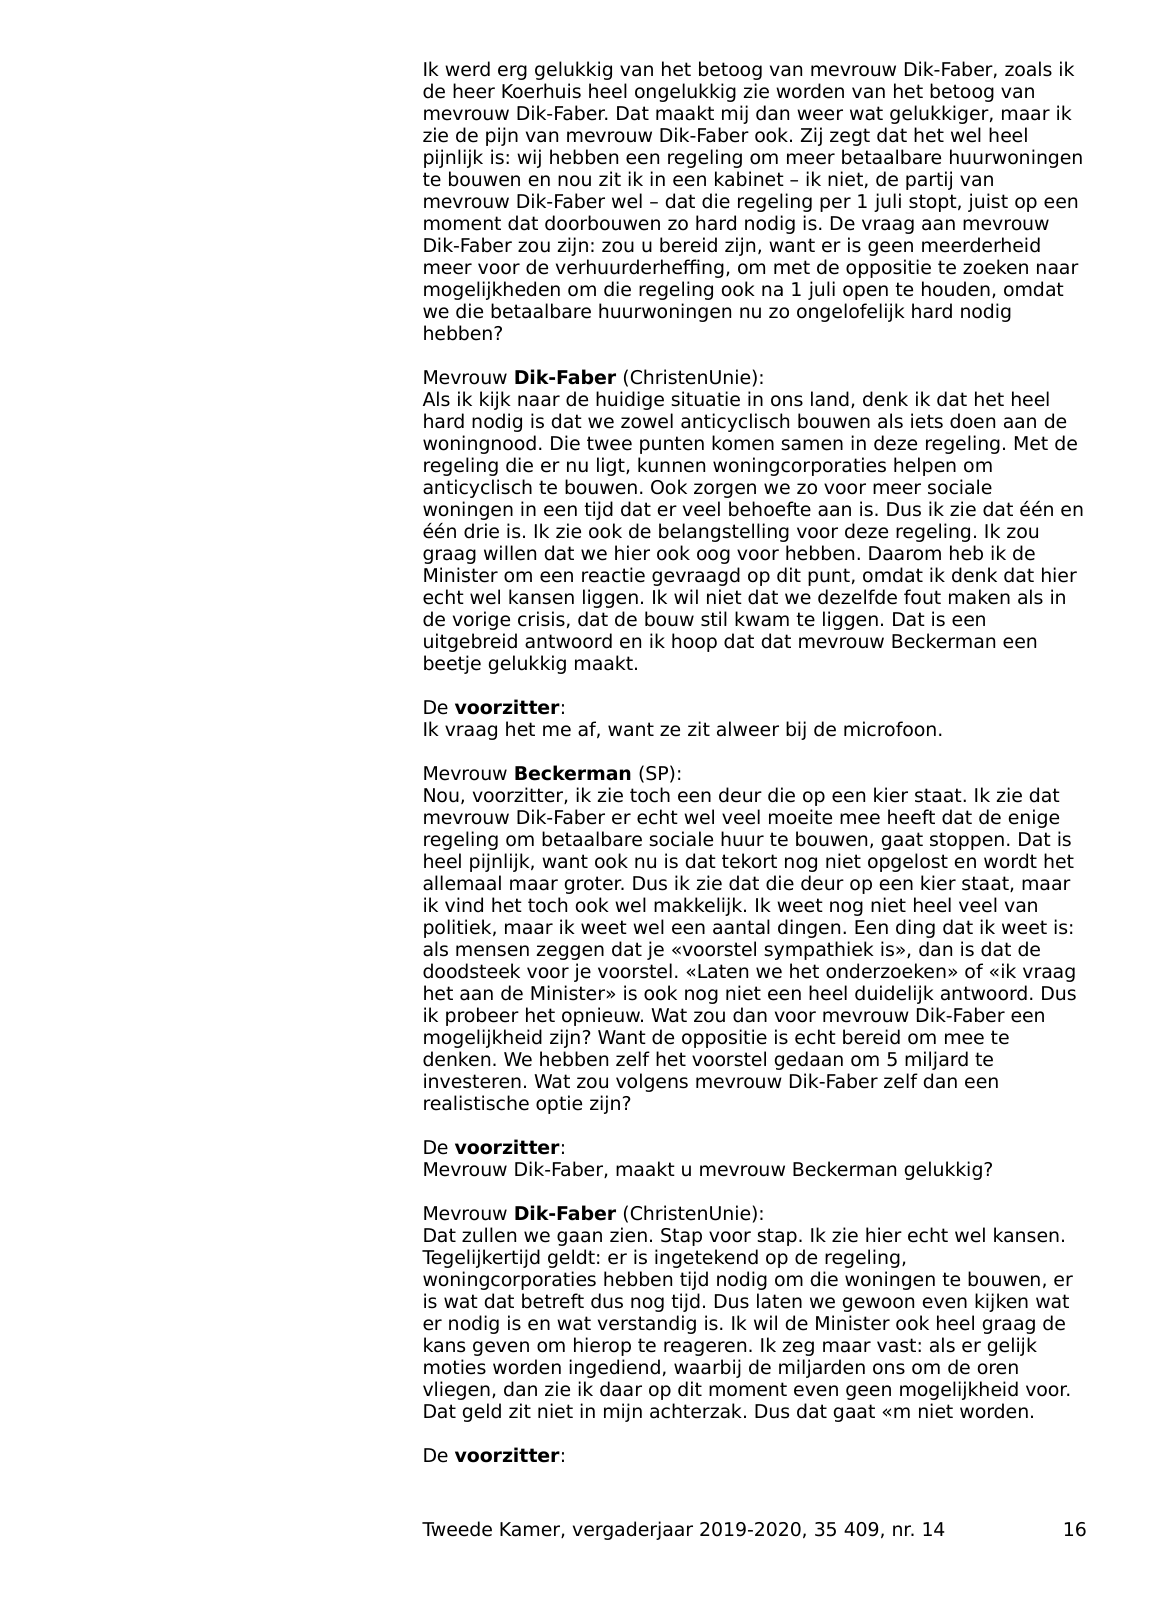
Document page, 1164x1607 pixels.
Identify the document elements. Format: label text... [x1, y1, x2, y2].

text De voorzitter: [422, 1445, 1087, 1467]
text Als ik kijk naar de huidige situatie in ons land, denk ik dat het heel hard nodig is dat we zowel anticyclisch bouwen als iets doen aan de woningnood. Die twee punten komen samen in deze regeling. Met de regeling die er nu ligt, kunnen woningcorporaties helpen om anticyclisch te bouwen. Ook zorgen we zo voor meer sociale woningen in een tijd dat er veel behoefte aan is. Dus ik zie dat één en één drie is. Ik zie ook de belangstelling voor deze regeling. Ik zou graag willen dat we hier ook oog voor hebben. Daarom heb ik de Minister om een reactie gevraagd op dit punt, omdat ik denk dat hier echt wel kansen liggen. Ik wil niet dat we dezelfde fout maken als in de vorige crisis, dat de bouw stil kwam te liggen. Dat is een uitgebreid antwoord en ik hoop dat dat mevrouw Beckerman een beetje gelukkig maakt. [422, 389, 1087, 675]
text Mevrouw Dik-Faber (ChristenUnie): [422, 1203, 1087, 1225]
text Ik vraag het me af, want ze zit alweer bij de microfoon. [422, 719, 1087, 741]
text Nou, voorzitter, ik zie toch een deur die op een kier staat. Ik zie dat mevrouw Dik-Faber er echt wel veel moeite mee heeft dat de enige regeling om betaalbare sociale huur te bouwen, gaat stoppen. Dat is heel pijnlijk, want ook nu is dat tekort nog niet opgelost en wordt het allemaal maar groter. Dus ik zie dat die deur op een kier staat, maar ik vind het toch ook wel makkelijk. Ik weet nog niet heel veel van politiek, maar ik weet wel een aantal dingen. Een ding dat ik weet is: als mensen zeggen dat je «voorstel sympathiek is», dan is dat de doodsteek voor je voorstel. «Laten we het onderzoeken» of «ik vraag het aan de Minister» is ook nog niet een heel duidelijk antwoord. Dus ik probeer het opnieuw. Wat zou dan voor mevrouw Dik-Faber een mogelijkheid zijn? Want de oppositie is echt bereid om mee te denken. We hebben zelf het voorstel gedaan om 5 miljard te investeren. Wat zou volgens mevrouw Dik-Faber zelf dan een realistische optie zijn? [422, 785, 1087, 1115]
text Mevrouw Dik-Faber, maakt u mevrouw Beckerman gelukkig? [422, 1159, 1087, 1181]
text De voorzitter: [422, 1137, 1087, 1159]
text Mevrouw Dik-Faber (ChristenUnie): [422, 367, 1087, 389]
text Mevrouw Beckerman (SP): [422, 763, 1087, 785]
text Dat zullen we gaan zien. Stap voor stap. Ik zie hier echt wel kansen. Tegelijkertijd geldt: er is ingetekend op de regeling, woningcorporaties hebben tijd nodig om die woningen te bouwen, er is wat dat betreft dus nog tijd. Dus laten we gewoon even kijken wat er nodig is en wat verstandig is. Ik wil de Minister ook heel graag de kans geven om hierop te reageren. Ik zeg maar vast: als er gelijk moties worden ingediend, waarbij de miljarden ons om de oren vliegen, dan zie ik daar op dit moment even geen mogelijkheid voor. Dat geld zit niet in mijn achterzak. Dus dat gaat «m niet worden. [422, 1225, 1087, 1423]
text Ik werd erg gelukkig van het betoog van mevrouw Dik-Faber, zoals ik de heer Koerhuis heel ongelukkig zie worden van het betoog van mevrouw Dik-Faber. Dat maakt mij dan weer wat gelukkiger, maar ik zie de pijn van mevrouw Dik-Faber ook. Zij zegt dat het wel heel pijnlijk is: wij hebben een regeling om meer betaalbare huurwoningen te bouwen en nou zit ik in een kabinet – ik niet, de partij van mevrouw Dik-Faber wel – dat die regeling per 1 juli stopt, juist op een moment dat doorbouwen zo hard nodig is. De vraag aan mevrouw Dik-Faber zou zijn: zou u bereid zijn, want er is geen meerderheid meer voor de verhuurderheffing, om met de oppositie te zoeken naar mogelijkheden om die regeling ook na 1 juli open te houden, omdat we die betaalbare huurwoningen nu zo ongelofelijk hard nodig hebben? [422, 59, 1087, 345]
text De voorzitter: [422, 697, 1087, 719]
